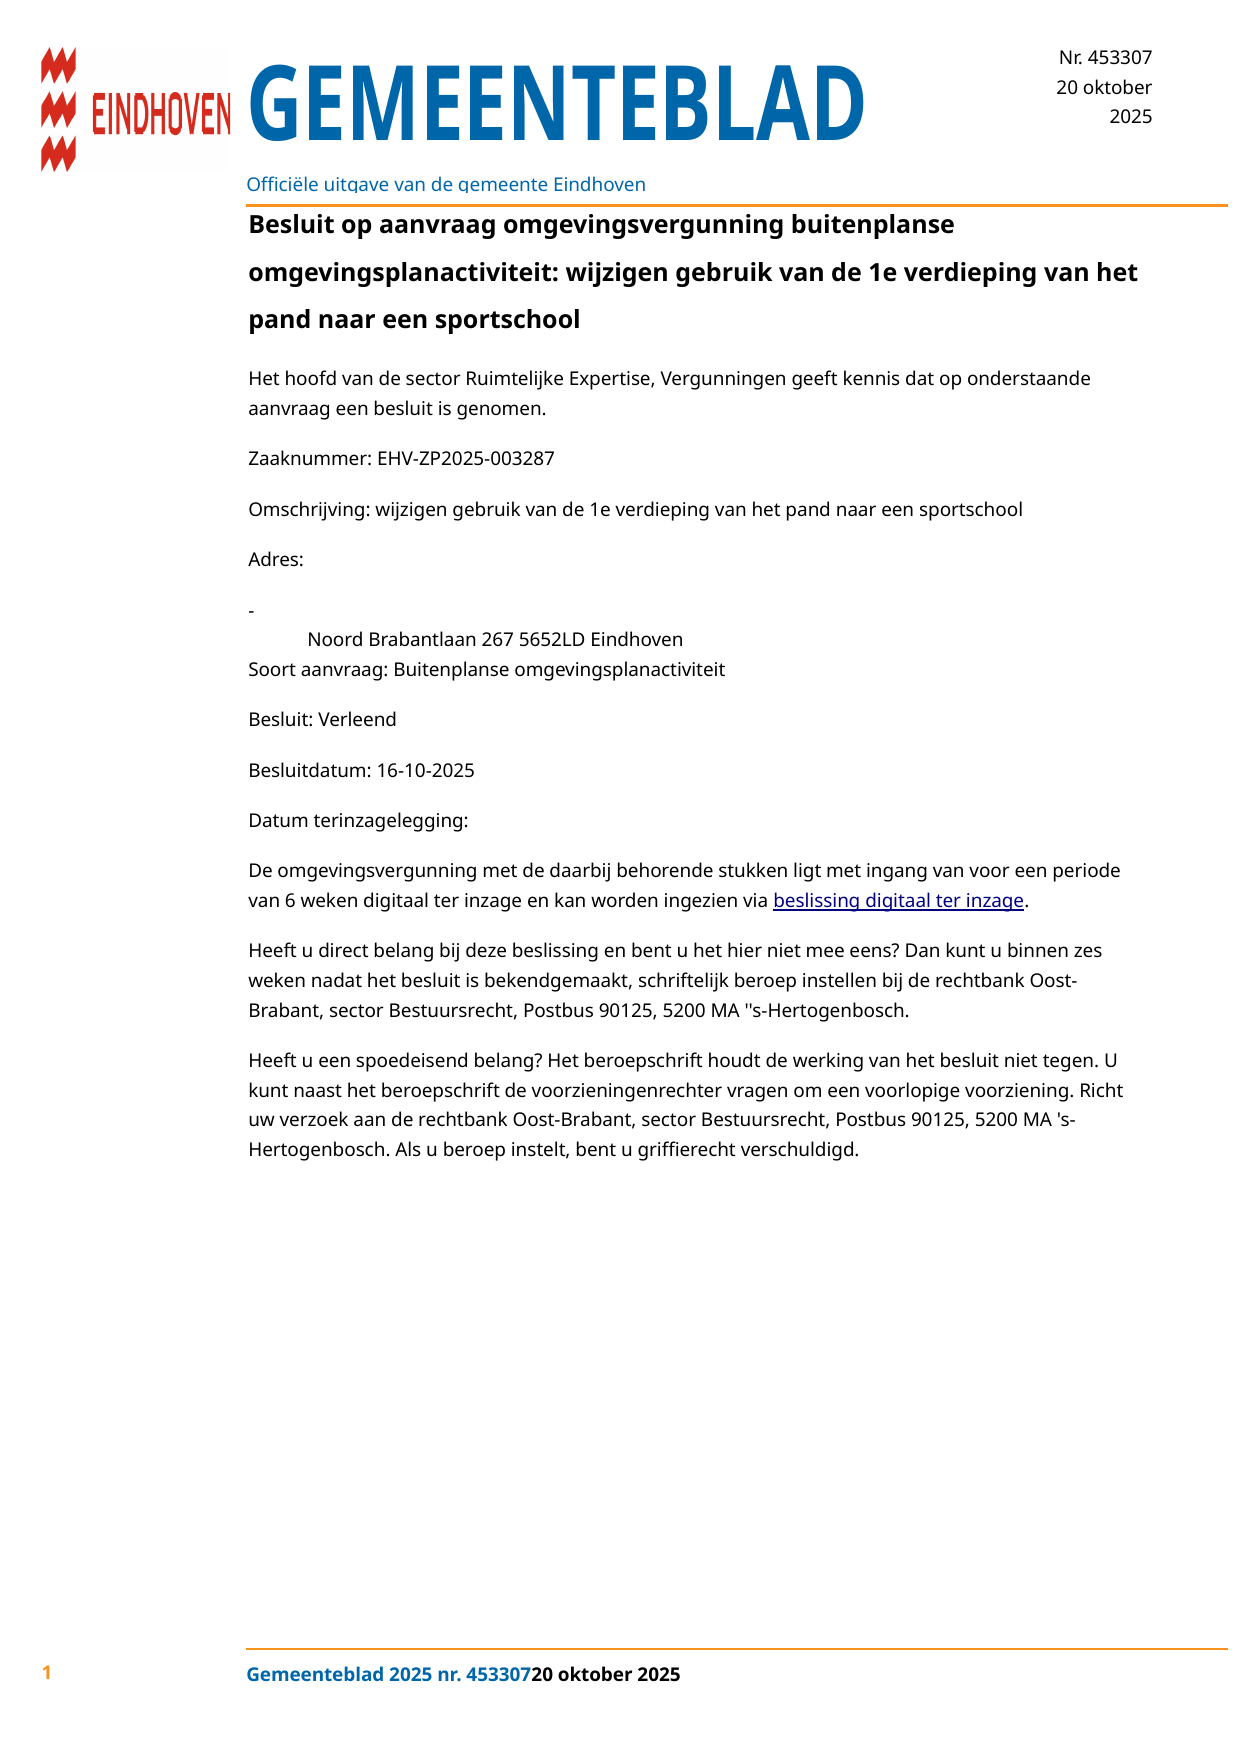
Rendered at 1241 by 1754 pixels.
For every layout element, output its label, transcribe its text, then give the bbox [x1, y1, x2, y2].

text Besluit: Verleend [248, 706, 1152, 732]
text Soort aanvraag: Buitenplanse omgevingsplanactiviteit [248, 656, 1152, 682]
text Zaaknummer: EHV-ZP2025-003287 [248, 446, 1152, 471]
text Datum terinzagelegging: [248, 807, 1152, 833]
text Adres: [248, 546, 1152, 572]
picture [41, 47, 231, 172]
text Het hoofd van de sector Ruimtelijke Expertise, Vergunningen geeft kennis dat op onderstaande aanvraag een besluit is genomen. [248, 366, 1152, 421]
text Heeft u direct belang bij deze beslissing en bent u het hier niet mee eens? Dan kunt u binnen zes weken nadat het besluit is bekendgemaakt, schriftelijk beroep instellen bij de rechtbank Oost-Brabant, sector Bestuursrecht, Postbus 90125, 5200 MA ''s-Hertogenbosch. [248, 938, 1152, 1022]
text De omgevingsvergunning met de daarbij behorende stukken ligt met ingang van voor een periode van 6 weken digitaal ter inzage en kan worden ingezien via beslissing digitaal ter inzage. [248, 858, 1152, 913]
text Heeft u een spoedeisend belang? Het beroepschrift houdt de werking van het besluit niet tegen. U kunt naast het beroepschrift de voorzieningenrechter vragen om een voorlopige voorziening. Richt uw verzoek aan de rechtbank Oost-Brabant, sector Bestuursrecht, Postbus 90125, 5200 MA 's-Hertogenbosch. Als u beroep instelt, bent u griffierecht verschuldigd. [248, 1047, 1152, 1162]
text Besluitdatum: 16-10-2025 [248, 757, 1152, 782]
text Omschrijving: wijzigen gebruik van de 1e verdieping van het pand naar een sportschool [248, 496, 1152, 522]
text Besluit op aanvraag omgevingsvergunning buitenplanse omgevingsplanactiviteit: wijzigen gebruik van de 1e verdieping van het pand naar een sportschool [248, 207, 1152, 336]
list Noord Brabantlaan 267 5652LD Eindhoven [248, 626, 1152, 652]
